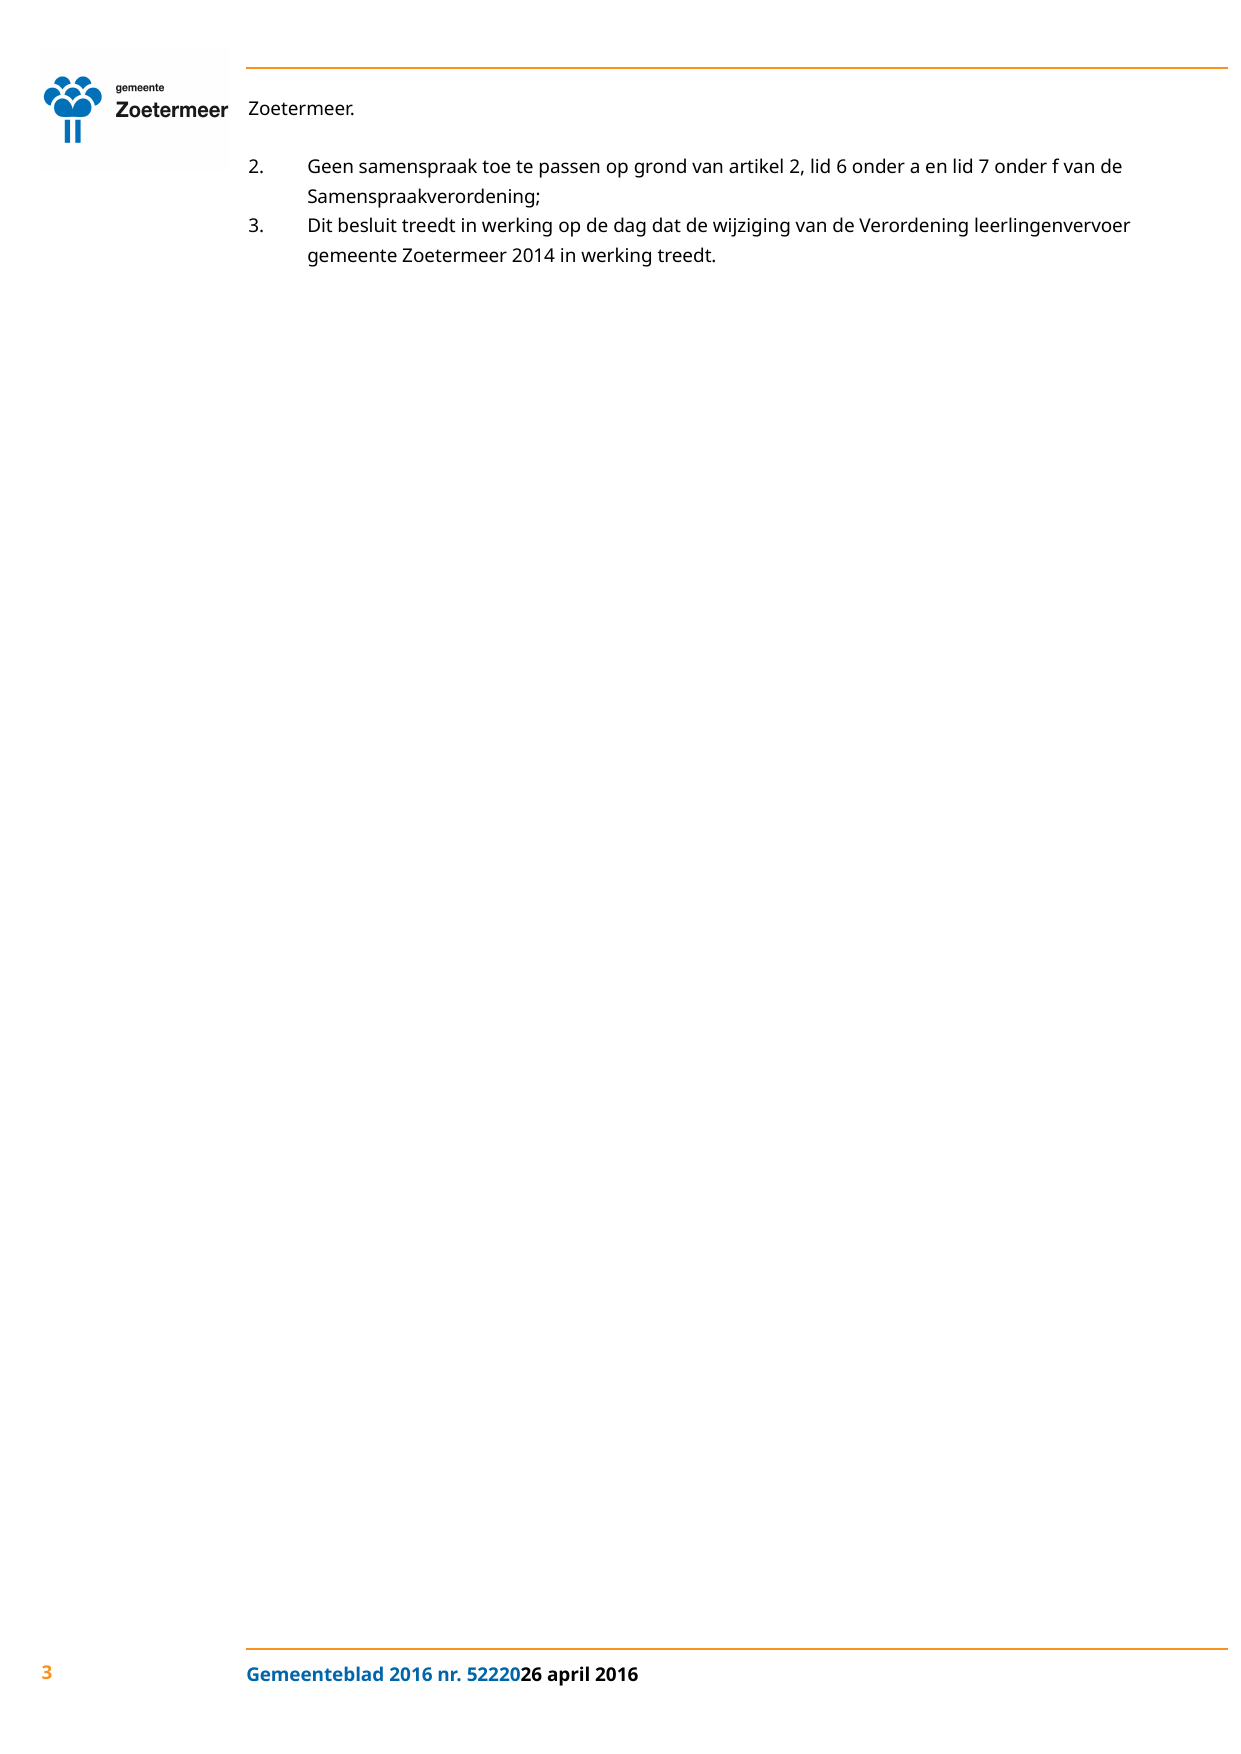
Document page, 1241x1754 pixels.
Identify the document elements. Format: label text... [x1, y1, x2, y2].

list Geen samenspraak toe te passen op grond van artikel 2, lid 6 onder a en lid 7 onder f van de Samenspraakverordening; [248, 153, 1152, 209]
picture [41, 47, 231, 172]
table_header [700, 95, 1152, 121]
list Dit besluit treedt in werking op de dag dat de wijziging van de Verordening leerlingenvervoer gemeente Zoetermeer 2014 in werking treedt. [248, 212, 1152, 268]
table_header Zoetermeer. [248, 95, 700, 121]
